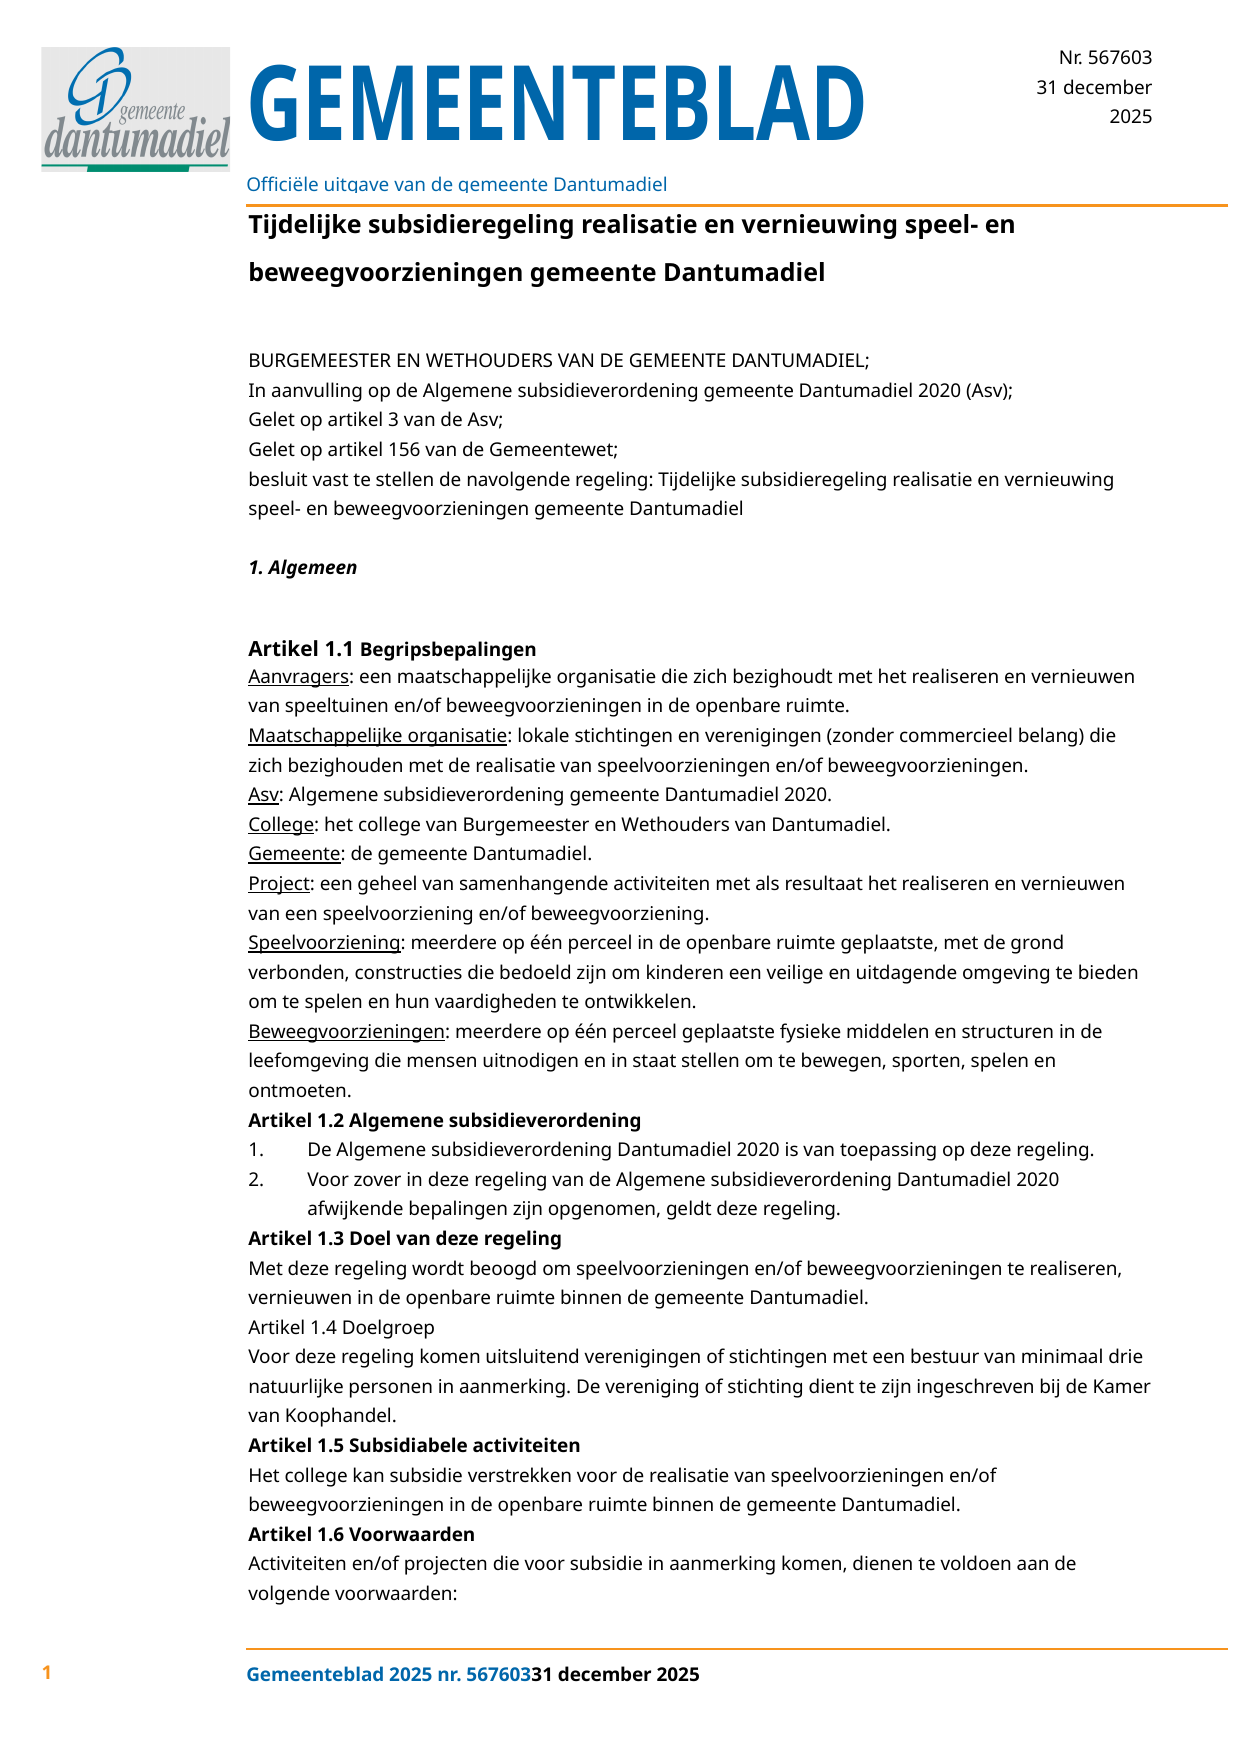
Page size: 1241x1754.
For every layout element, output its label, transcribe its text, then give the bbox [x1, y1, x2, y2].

text Artikel 1.6 Voorwaarden [248, 1521, 1152, 1547]
text Gelet op artikel 3 van de Asv; [248, 407, 1152, 432]
text 1. Algemeen [248, 554, 1152, 580]
text Aanvragers: een maatschappelijke organisatie die zich bezighoudt met het realiseren en vernieuwen van speeltuinen en/of beweegvoorzieningen in de openbare ruimte. [248, 663, 1152, 718]
text College: het college van Burgemeester en Wethouders van Dantumadiel. [248, 811, 1152, 837]
text Artikel 1.2 Algemene subsidieverordening [248, 1107, 1152, 1132]
text Maatschappelijke organisatie: lokale stichtingen en verenigingen (zonder commercieel belang) die zich bezighouden met de realisatie van speelvoorzieningen en/of beweegvoorzieningen. [248, 722, 1152, 777]
text Met deze regeling wordt beoogd om speelvoorzieningen en/of beweegvoorzieningen te realiseren, vernieuwen in de openbare ruimte binnen de gemeente Dantumadiel. [248, 1255, 1152, 1310]
text besluit vast te stellen de navolgende regeling: Tijdelijke subsidieregeling realisatie en vernieuwing speel- en beweegvoorzieningen gemeente Dantumadiel [248, 466, 1152, 521]
text Beweegvoorzieningen: meerdere op één perceel geplaatste fysieke middelen en structuren in de leefomgeving die mensen uitnodigen en in staat stellen om te bewegen, sporten, spelen en ontmoeten. [248, 1018, 1152, 1103]
text Artikel 1.1 Begripsbepalingen [248, 634, 1152, 663]
text Gelet op artikel 156 van de Gemeentewet; [248, 436, 1152, 462]
text Voor deze regeling komen uitsluitend verenigingen of stichtingen met een bestuur van minimaal drie natuurlijke personen in aanmerking. De vereniging of stichting dient te zijn ingeschreven bij de Kamer van Koophandel. [248, 1343, 1152, 1428]
text Het college kan subsidie verstrekken voor de realisatie van speelvoorzieningen en/of beweegvoorzieningen in de openbare ruimte binnen de gemeente Dantumadiel. [248, 1462, 1152, 1517]
text Tijdelijke subsidieregeling realisatie en vernieuwing speel- en beweegvoorzieningen gemeente Dantumadiel [248, 207, 1152, 288]
list De Algemene subsidieverordening Dantumadiel 2020 is van toepassing op deze regeling. [248, 1136, 1152, 1162]
list Voor zover in deze regeling van de Algemene subsidieverordening Dantumadiel 2020 afwijkende bepalingen zijn opgenomen, geldt deze regeling. [248, 1166, 1152, 1221]
text Asv: Algemene subsidieverordening gemeente Dantumadiel 2020. [248, 781, 1152, 807]
text In aanvulling op de Algemene subsidieverordening gemeente Dantumadiel 2020 (Asv); [248, 377, 1152, 403]
text BURGEMEESTER EN WETHOUDERS VAN DE GEMEENTE DANTUMADIEL; [248, 347, 1152, 373]
text Gemeente: de gemeente Dantumadiel. [248, 841, 1152, 866]
text Project: een geheel van samenhangende activiteiten met als resultaat het realiseren en vernieuwen van een speelvoorziening en/of beweegvoorziening. [248, 870, 1152, 925]
picture [41, 47, 231, 172]
text Activiteiten en/of projecten die voor subsidie in aanmerking komen, dienen te voldoen aan de volgende voorwaarden: [248, 1551, 1152, 1606]
text Artikel 1.4 Doelgroep [248, 1314, 1152, 1339]
text Speelvoorziening: meerdere op één perceel in de openbare ruimte geplaatste, met de grond verbonden, constructies die bedoeld zijn om kinderen een veilige en uitdagende omgeving te bieden om te spelen en hun vaardigheden te ontwikkelen. [248, 929, 1152, 1014]
text Artikel 1.3 Doel van deze regeling [248, 1225, 1152, 1251]
text Artikel 1.5 Subsidiabele activiteiten [248, 1432, 1152, 1458]
